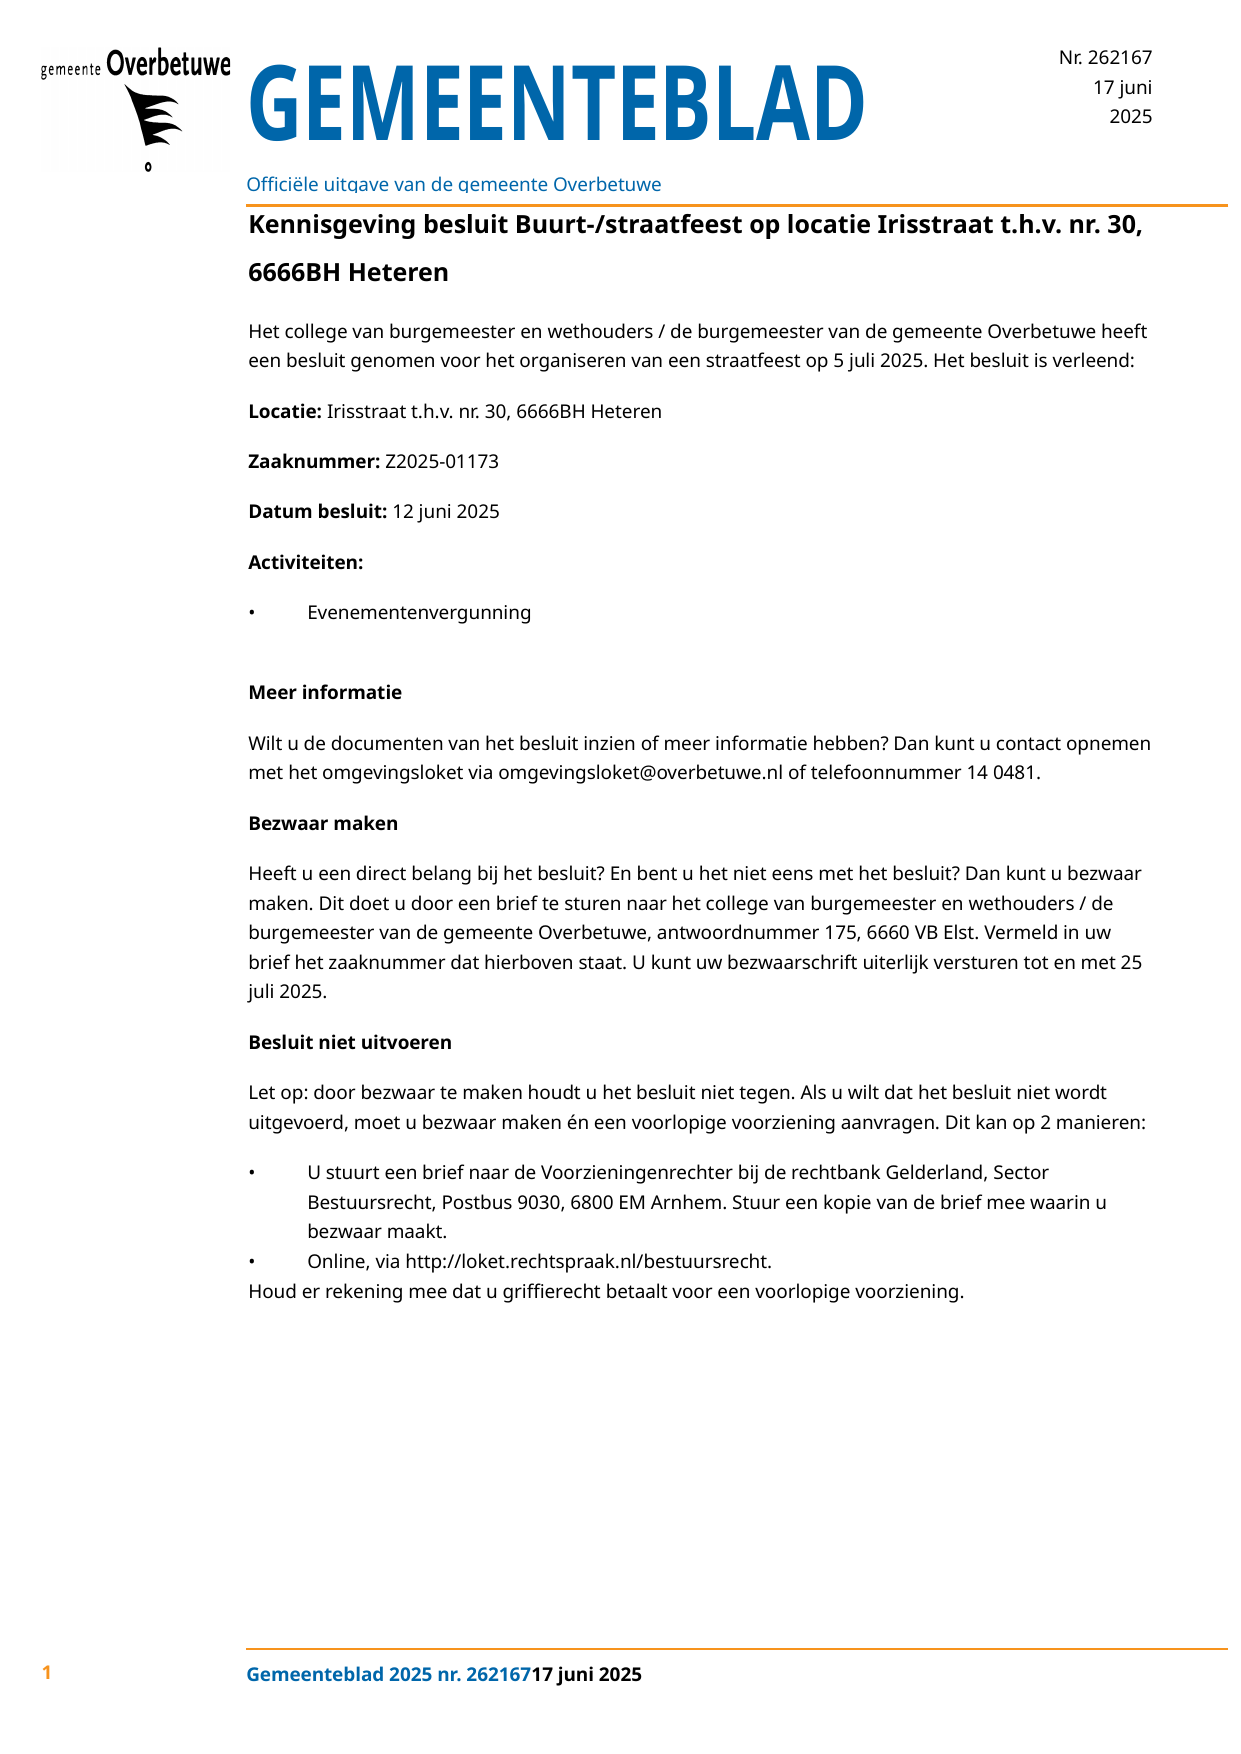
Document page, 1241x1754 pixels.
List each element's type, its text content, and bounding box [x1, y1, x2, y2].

picture [41, 47, 231, 172]
text Bezwaar maken [248, 810, 1152, 836]
text Meer informatie [248, 679, 1152, 705]
text Zaaknummer: Z2025-01173 [248, 448, 1152, 474]
text Wilt u de documenten van het besluit inzien of meer informatie hebben? Dan kunt u contact opnemen met het omgevingsloket via omgevingsloket@overbetuwe.nl of telefoonnummer 14 0481. [248, 730, 1152, 785]
text Let op: door bezwaar te maken houdt u het besluit niet tegen. Als u wilt dat het besluit niet wordt uitgevoerd, moet u bezwaar maken én een voorlopige voorziening aanvragen. Dit kan op 2 manieren: [248, 1079, 1152, 1135]
text Besluit niet uitvoeren [248, 1029, 1152, 1055]
list U stuurt een brief naar de Voorzieningenrechter bij de rechtbank Gelderland, Sector Bestuursrecht, Postbus 9030, 6800 EM Arnhem. Stuur een kopie van de brief mee waarin u bezwaar maakt. [248, 1159, 1152, 1244]
text Het college van burgemeester en wethouders / de burgemeester van de gemeente Overbetuwe heeft een besluit genomen voor het organiseren van een straatfeest op 5 juli 2025. Het besluit is verleend: [248, 318, 1152, 373]
text Datum besluit: 12 juni 2025 [248, 499, 1152, 524]
text Heeft u een direct belang bij het besluit? En bent u het niet eens met het besluit? Dan kunt u bezwaar maken. Dit doet u door een brief te sturen naar het college van burgemeester en wethouders / de burgemeester van de gemeente Overbetuwe, antwoordnummer 175, 6660 VB Elst. Vermeld in uw brief het zaaknummer dat hierboven staat. U kunt uw bezwaarschrift uiterlijk versturen tot en met 25 juli 2025. [248, 860, 1152, 1004]
text Kennisgeving besluit Buurt-/straatfeest op locatie Irisstraat t.h.v. nr. 30, 6666BH Heteren [248, 207, 1152, 288]
list Online, via http://loket.rechtspraak.nl/bestuursrecht. [248, 1248, 1152, 1274]
text Locatie: Irisstraat t.h.v. nr. 30, 6666BH Heteren [248, 398, 1152, 424]
text Houd er rekening mee dat u griffierecht betaalt voor een voorlopige voorziening. [248, 1278, 1152, 1304]
list Evenementenvergunning [248, 599, 1152, 625]
text Activiteiten: [248, 549, 1152, 575]
